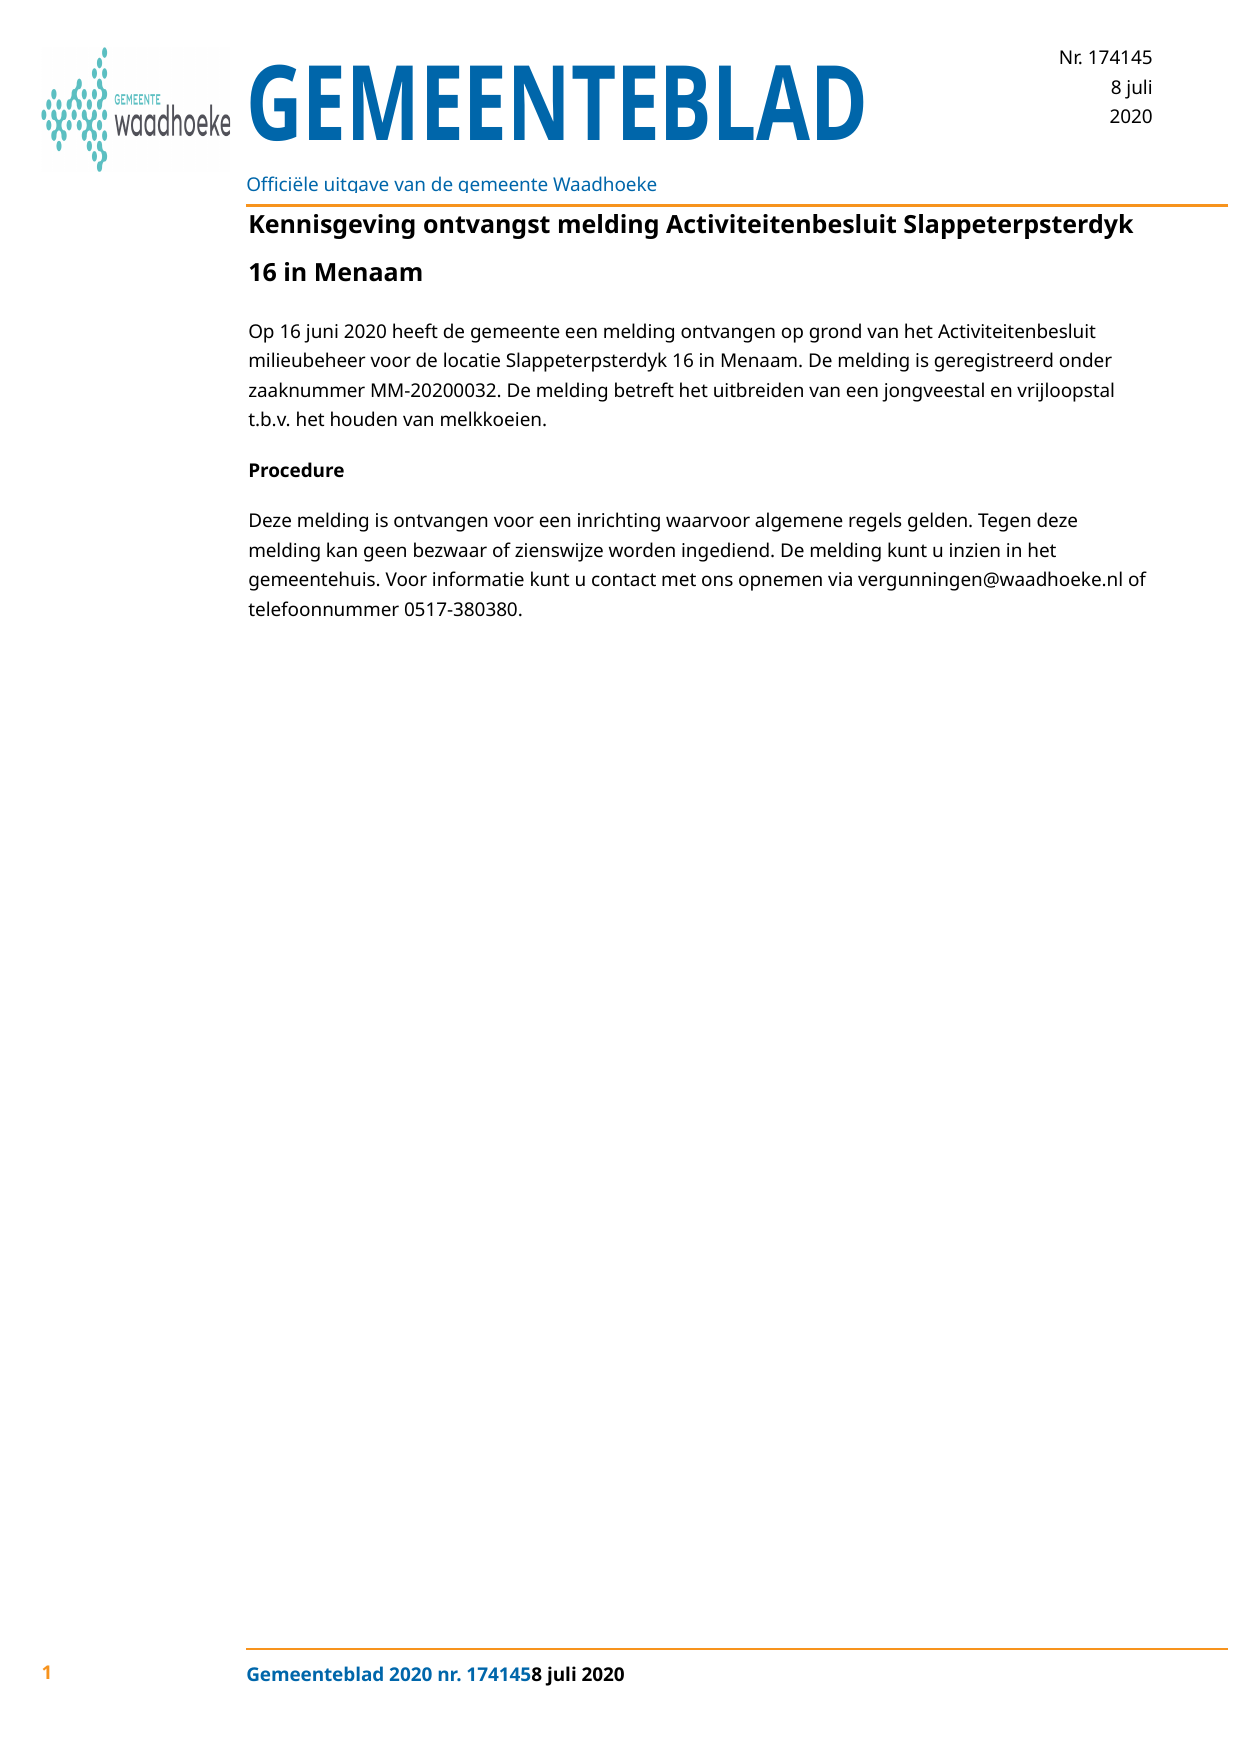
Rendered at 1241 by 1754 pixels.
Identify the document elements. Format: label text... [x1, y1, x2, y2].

text Op 16 juni 2020 heeft de gemeente een melding ontvangen op grond van het Activiteitenbesluit milieubeheer voor de locatie Slappeterpsterdyk 16 in Menaam. De melding is geregistreerd onder zaaknummer MM-20200032. De melding betreft het uitbreiden van een jongveestal en vrijloopstal t.b.v. het houden van melkkoeien. [248, 318, 1152, 432]
picture [41, 47, 231, 172]
text Deze melding is ontvangen voor een inrichting waarvoor algemene regels gelden. Tegen deze melding kan geen bezwaar of zienswijze worden ingediend. De melding kunt u inzien in het gemeentehuis. Voor informatie kunt u contact met ons opnemen via vergunningen@waadhoeke.nl of telefoonnummer 0517-380380. [248, 507, 1152, 622]
text Kennisgeving ontvangst melding Activiteitenbesluit Slappeterpsterdyk 16 in Menaam [248, 207, 1152, 288]
text Procedure [248, 457, 1152, 483]
